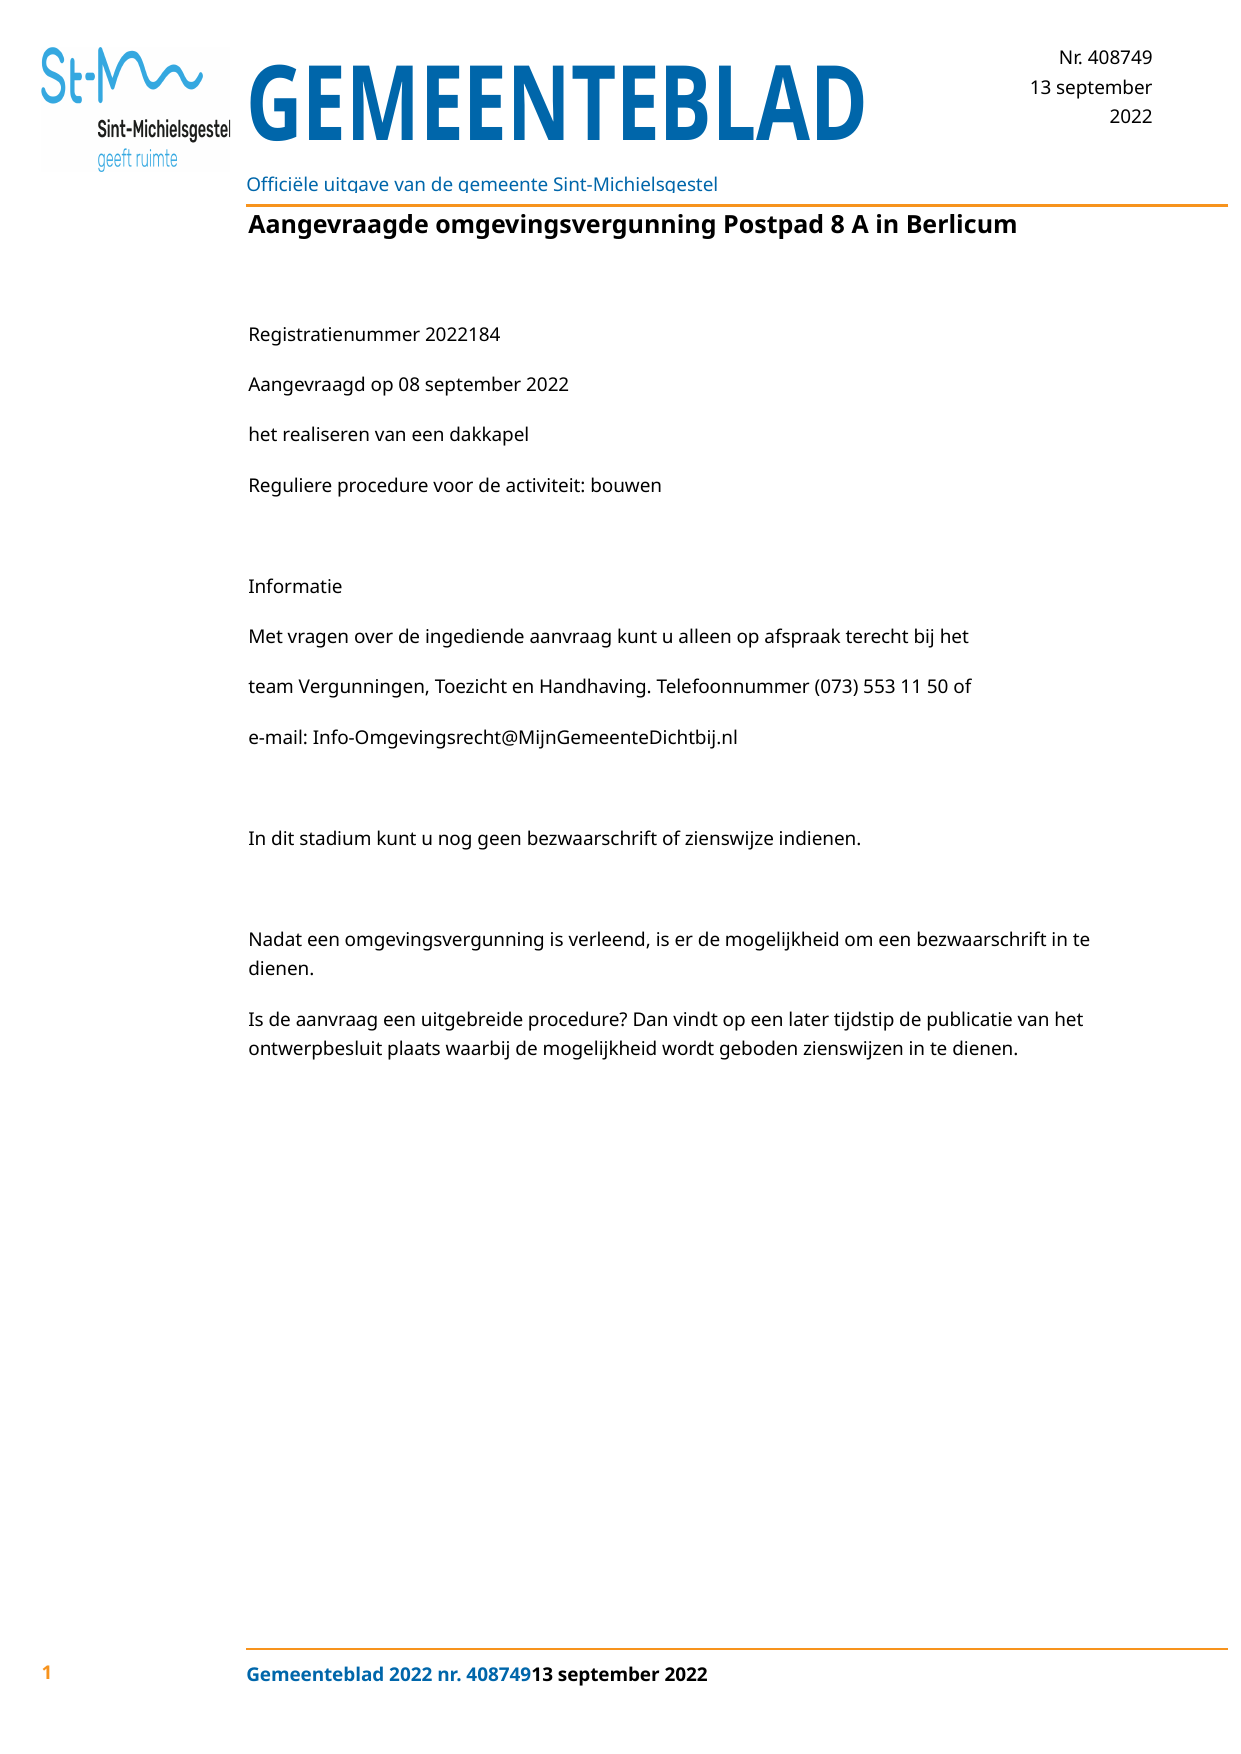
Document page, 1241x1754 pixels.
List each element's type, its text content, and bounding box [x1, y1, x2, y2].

text Met vragen over de ingediende aanvraag kunt u alleen op afspraak terecht bij het [248, 623, 1152, 649]
text In dit stadium kunt u nog geen bezwaarschrift of zienswijze indienen. [248, 825, 1152, 851]
text het realiseren van een dakkapel [248, 422, 1152, 447]
text Nadat een omgevingsvergunning is verleend, is er de mogelijkheid om een bezwaarschrift in te dienen. [248, 926, 1152, 981]
text Is de aanvraag een uitgebreide procedure? Dan vindt op een later tijdstip de publicatie van het ontwerpbesluit plaats waarbij de mogelijkheid wordt geboden zienswijzen in te dienen. [248, 1006, 1152, 1061]
text Informatie [248, 573, 1152, 598]
text Registratienummer 2022184 [248, 321, 1152, 346]
text Aangevraagd op 08 september 2022 [248, 371, 1152, 397]
picture [41, 47, 231, 172]
text e-mail: Info-Omgevingsrecht@MijnGemeenteDichtbij.nl [248, 724, 1152, 750]
text team Vergunningen, Toezicht en Handhaving. Telefoonnummer (073) 553 11 50 of [248, 674, 1152, 699]
text Aangevraagde omgevingsvergunning Postpad 8 A in Berlicum [248, 207, 1152, 241]
text Reguliere procedure voor de activiteit: bouwen [248, 472, 1152, 498]
